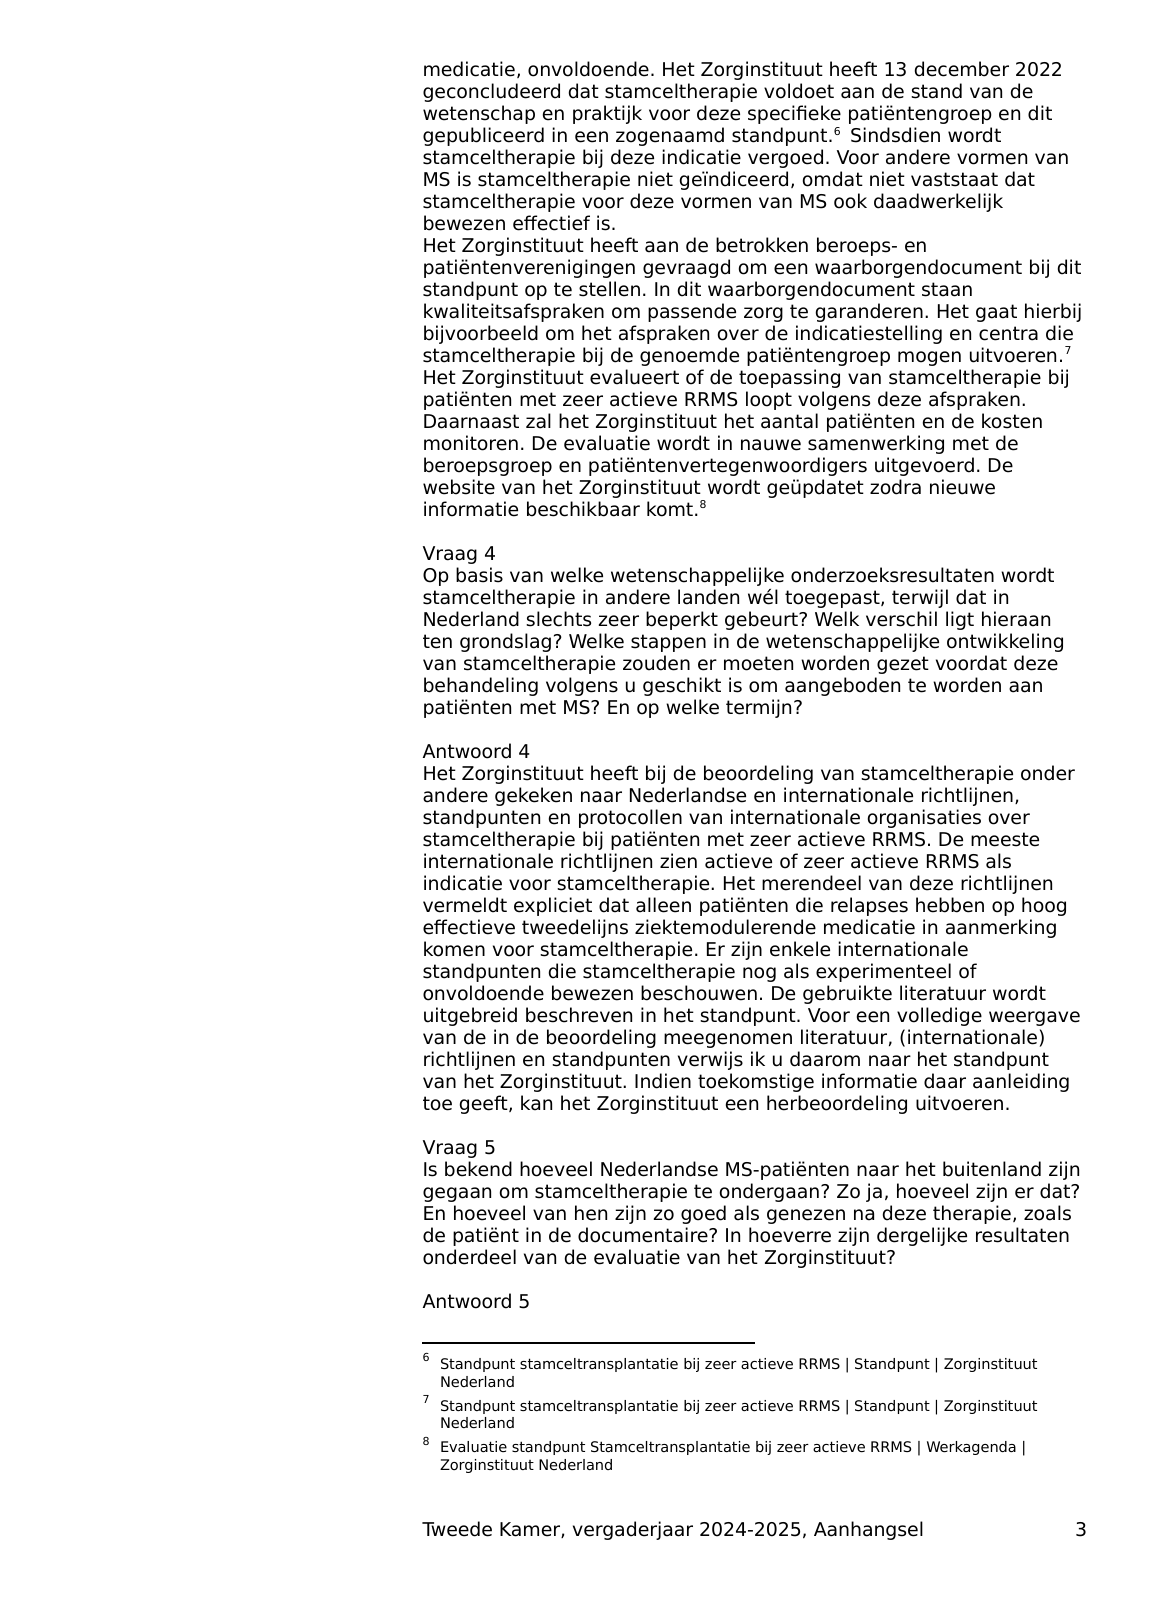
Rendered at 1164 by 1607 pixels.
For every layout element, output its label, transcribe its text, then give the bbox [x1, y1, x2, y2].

text medicatie, onvoldoende. Het Zorginstituut heeft 13 december 2022 geconcludeerd dat stamceltherapie voldoet aan de stand van de wetenschap en praktijk voor deze specifieke patiëntengroep en dit gepubliceerd in een zogenaamd standpunt. Sindsdien wordt stamceltherapie bij deze indicatie vergoed. Voor andere vormen van MS is stamceltherapie niet geïndiceerd, omdat niet vaststaat dat stamceltherapie voor deze vormen van MS ook daadwerkelijk bewezen effectief is. [422, 59, 1087, 235]
text Het Zorginstituut heeft bij de beoordeling van stamceltherapie onder andere gekeken naar Nederlandse en internationale richtlijnen, standpunten en protocollen van internationale organisaties over stamceltherapie bij patiënten met zeer actieve RRMS. De meeste internationale richtlijnen zien actieve of zeer actieve RRMS als indicatie voor stamceltherapie. Het merendeel van deze richtlijnen vermeldt expliciet dat alleen patiënten die relapses hebben op hoog effectieve tweedelijns ziektemodulerende medicatie in aanmerking komen voor stamceltherapie. Er zijn enkele internationale standpunten die stamceltherapie nog als experimenteel of onvoldoende bewezen beschouwen. De gebruikte literatuur wordt uitgebreid beschreven in het standpunt. Voor een volledige weergave van de in de beoordeling meegenomen literatuur, (internationale) richtlijnen en standpunten verwijs ik u daarom naar het standpunt van het Zorginstituut. Indien toekomstige informatie daar aanleiding toe geeft, kan het Zorginstituut een herbeoordeling uitvoeren. [422, 763, 1087, 1114]
text Antwoord 5 [422, 1291, 1087, 1313]
text Standpunt stamceltransplantatie bij zeer actieve RRMS | Standpunt | Zorginstituut Nederland [422, 1393, 1087, 1432]
text Standpunt stamceltransplantatie bij zeer actieve RRMS | Standpunt | Zorginstituut Nederland [422, 1352, 1087, 1391]
text Vraag 4 [422, 543, 1087, 565]
text Is bekend hoeveel Nederlandse MS-patiënten naar het buitenland zijn gegaan om stamceltherapie te ondergaan? Zo ja, hoeveel zijn er dat? En hoeveel van hen zijn zo goed als genezen na deze therapie, zoals de patiënt in de documentaire? In hoeverre zijn dergelijke resultaten onderdeel van de evaluatie van het Zorginstituut? [422, 1159, 1087, 1268]
text Het Zorginstituut heeft aan de betrokken beroeps- en patiëntenverenigingen gevraagd om een waarborgendocument bij dit standpunt op te stellen. In dit waarborgendocument staan kwaliteitsafspraken om passende zorg te garanderen. Het gaat hierbij bijvoorbeeld om het afspraken over de indicatiestelling en centra die stamceltherapie bij de genoemde patiëntengroep mogen uitvoeren. Het Zorginstituut evalueert of de toepassing van stamceltherapie bij patiënten met zeer actieve RRMS loopt volgens deze afspraken. Daarnaast zal het Zorginstituut het aantal patiënten en de kosten monitoren. De evaluatie wordt in nauwe samenwerking met de beroepsgroep en patiëntenvertegenwoordigers uitgevoerd. De website van het Zorginstituut wordt geüpdatet zodra nieuwe informatie beschikbaar komt. [422, 235, 1087, 521]
text Vraag 5 [422, 1137, 1087, 1159]
text Antwoord 4 [422, 741, 1087, 763]
text Op basis van welke wetenschappelijke onderzoeksresultaten wordt stamceltherapie in andere landen wél toegepast, terwijl dat in Nederland slechts zeer beperkt gebeurt? Welk verschil ligt hieraan ten grondslag? Welke stappen in de wetenschappelijke ontwikkeling van stamceltherapie zouden er moeten worden gezet voordat deze behandeling volgens u geschikt is om aangeboden te worden aan patiënten met MS? En op welke termijn? [422, 565, 1087, 719]
text Evaluatie standpunt Stamceltransplantatie bij zeer actieve RRMS | Werkagenda | Zorginstituut Nederland [422, 1435, 1087, 1474]
